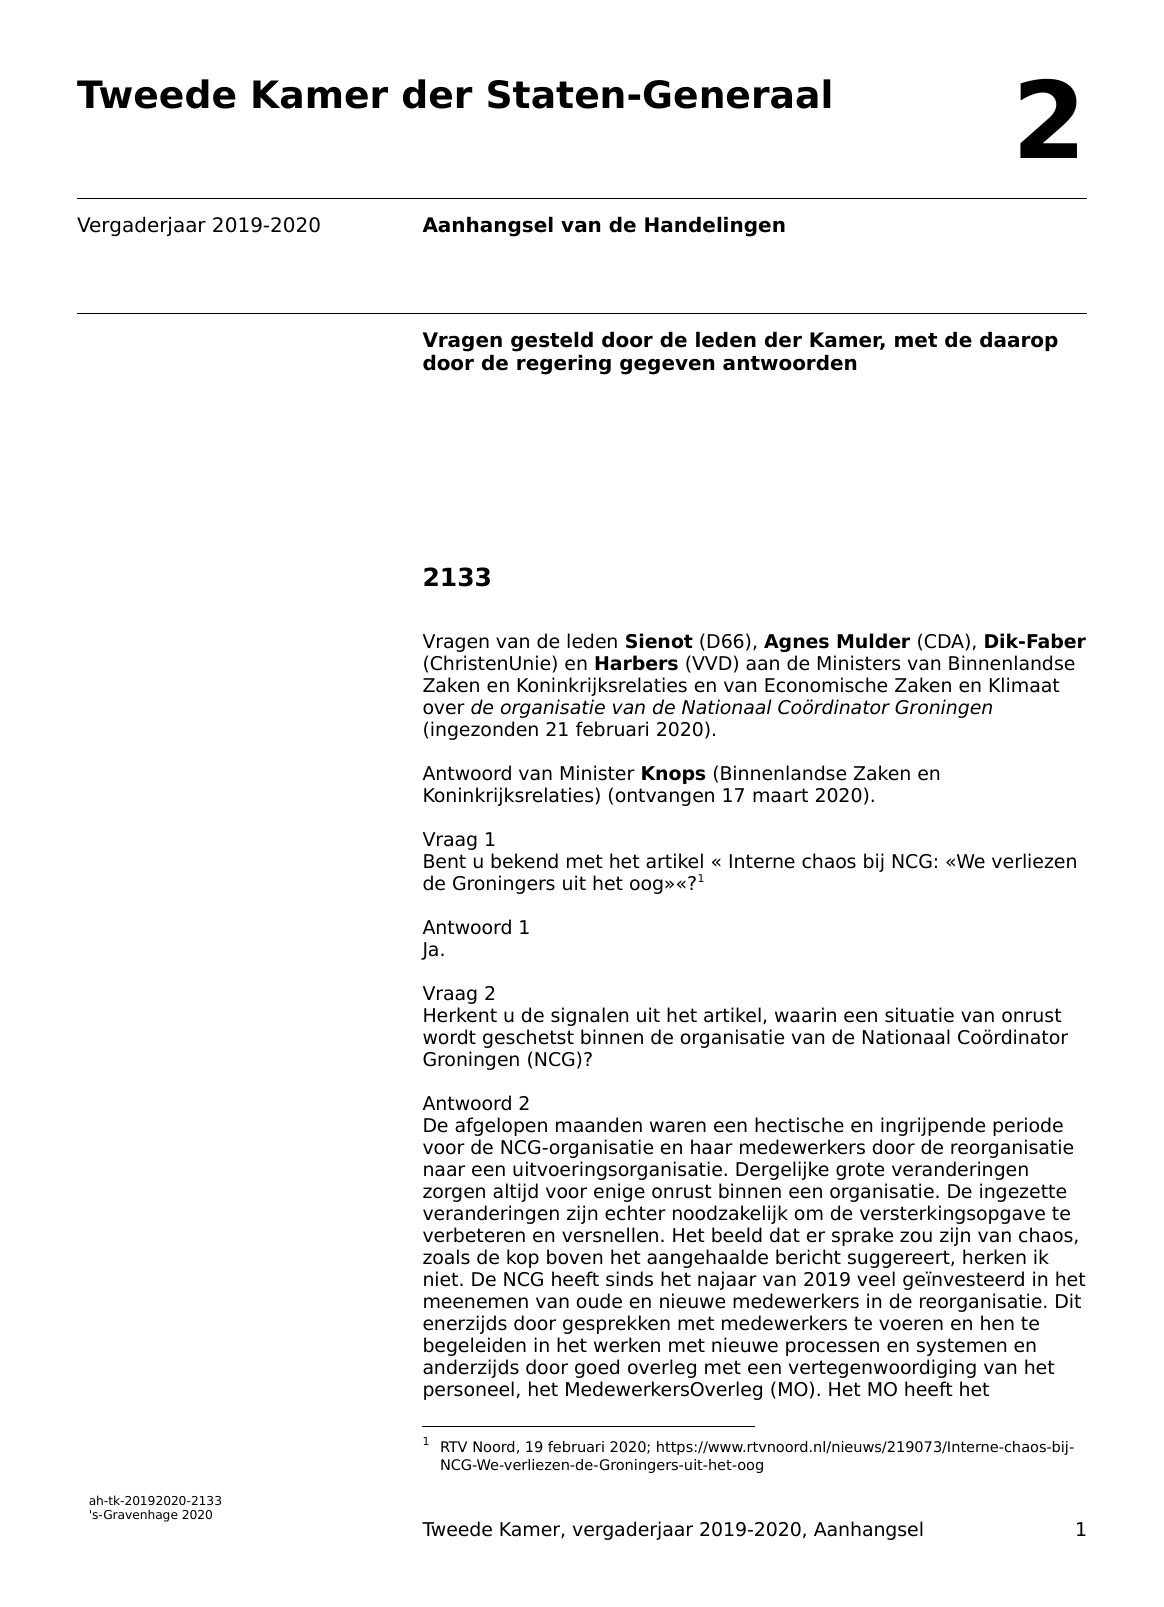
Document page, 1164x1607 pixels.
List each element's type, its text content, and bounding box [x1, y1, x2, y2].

text Ja. [422, 939, 1087, 961]
table_cell Vergaderjaar 2019-2020 [77, 199, 422, 313]
text Vraag 1 [422, 829, 1087, 851]
text Vraag 2 [422, 983, 1087, 1005]
text Herkent u de signalen uit het artikel, waarin een situatie van onrust wordt geschetst binnen de organisatie van de Nationaal Coördinator Groningen (NCG)? [422, 1005, 1087, 1071]
text ah-tk-20192020-2133 [88, 1494, 323, 1508]
text Bent u bekend met het artikel « Interne chaos bij NCG: «We verliezen de Groningers uit het oog»«? [422, 851, 1087, 895]
text RTV Noord, 19 februari 2020; https://www.rtvnoord.nl/nieuws/219073/Interne-chaos-bij-NCG-We-verliezen-de-Groningers-uit-het-oog [422, 1435, 1087, 1474]
text Vragen van de leden Sienot (D66), Agnes Mulder (CDA), Dik-Faber (ChristenUnie) en Harbers (VVD) aan de Ministers van Binnenlandse Zaken en Koninkrijksrelaties en van Economische Zaken en Klimaat over de organisatie van de Nationaal Coördinator Groningen (ingezonden 21 februari 2020). [422, 631, 1087, 741]
table_header 2 [886, 59, 1087, 198]
table_cell [77, 314, 422, 376]
text De afgelopen maanden waren een hectische en ingrijpende periode voor de NCG-organisatie en haar medewerkers door de reorganisatie naar een uitvoeringsorganisatie. Dergelijke grote veranderingen zorgen altijd voor enige onrust binnen een organisatie. De ingezette veranderingen zijn echter noodzakelijk om de versterkingsopgave te verbeteren en versnellen. Het beeld dat er sprake zou zijn van chaos, zoals de kop boven het aangehaalde bericht suggereert, herken ik niet. De NCG heeft sinds het najaar van 2019 veel geïnvesteerd in het meenemen van oude en nieuwe medewerkers in de reorganisatie. Dit enerzijds door gesprekken met medewerkers te voeren en hen te begeleiden in het werken met nieuwe processen en systemen en anderzijds door goed overleg met een vertegenwoordiging van het personeel, het MedewerkersOverleg (MO). Het MO heeft het [422, 1115, 1087, 1401]
text Antwoord van Minister Knops (Binnenlandse Zaken en Koninkrijksrelaties) (ontvangen 17 maart 2020). [422, 763, 1087, 807]
table_cell Vragen gesteld door de leden der Kamer, met de daarop door de regering gegeven antwoorden [422, 314, 1087, 376]
text 2133 [422, 563, 1087, 592]
table_cell Aanhangsel van de Handelingen [422, 199, 1087, 313]
text Antwoord 1 [422, 917, 1087, 939]
text Antwoord 2 [422, 1093, 1087, 1115]
table_header Tweede Kamer der Staten-Generaal [77, 59, 886, 198]
text 's-Gravenhage 2020 [88, 1508, 323, 1522]
